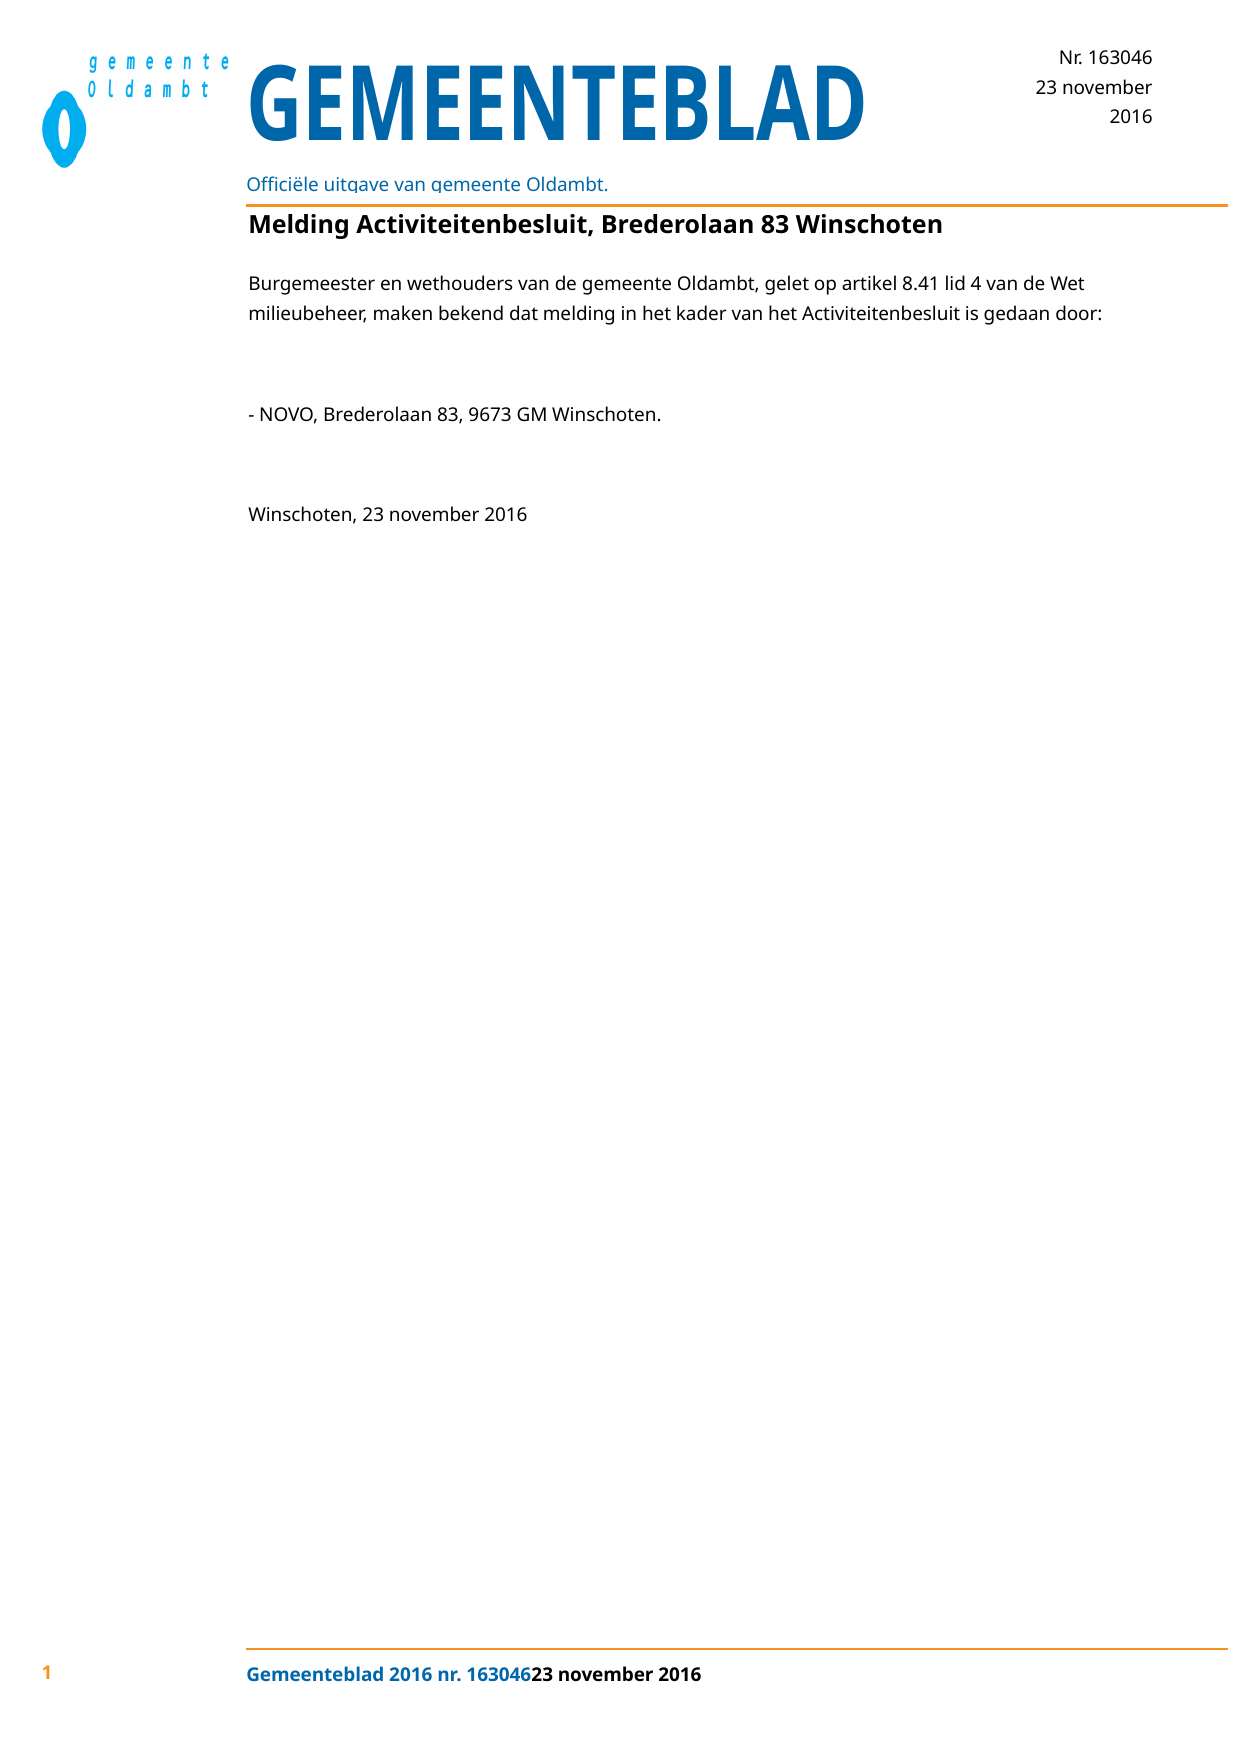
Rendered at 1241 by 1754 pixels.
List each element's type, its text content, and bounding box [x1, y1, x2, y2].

picture [41, 47, 231, 172]
text Winschoten, 23 november 2016 [248, 502, 1152, 527]
text Melding Activiteitenbesluit, Brederolaan 83 Winschoten [248, 207, 1152, 241]
text Burgemeester en wethouders van de gemeente Oldambt, gelet op artikel 8.41 lid 4 van de Wet milieubeheer, maken bekend dat melding in het kader van het Activiteitenbesluit is gedaan door: [248, 270, 1152, 326]
text - NOVO, Brederolaan 83, 9673 GM Winschoten. [248, 401, 1152, 426]
